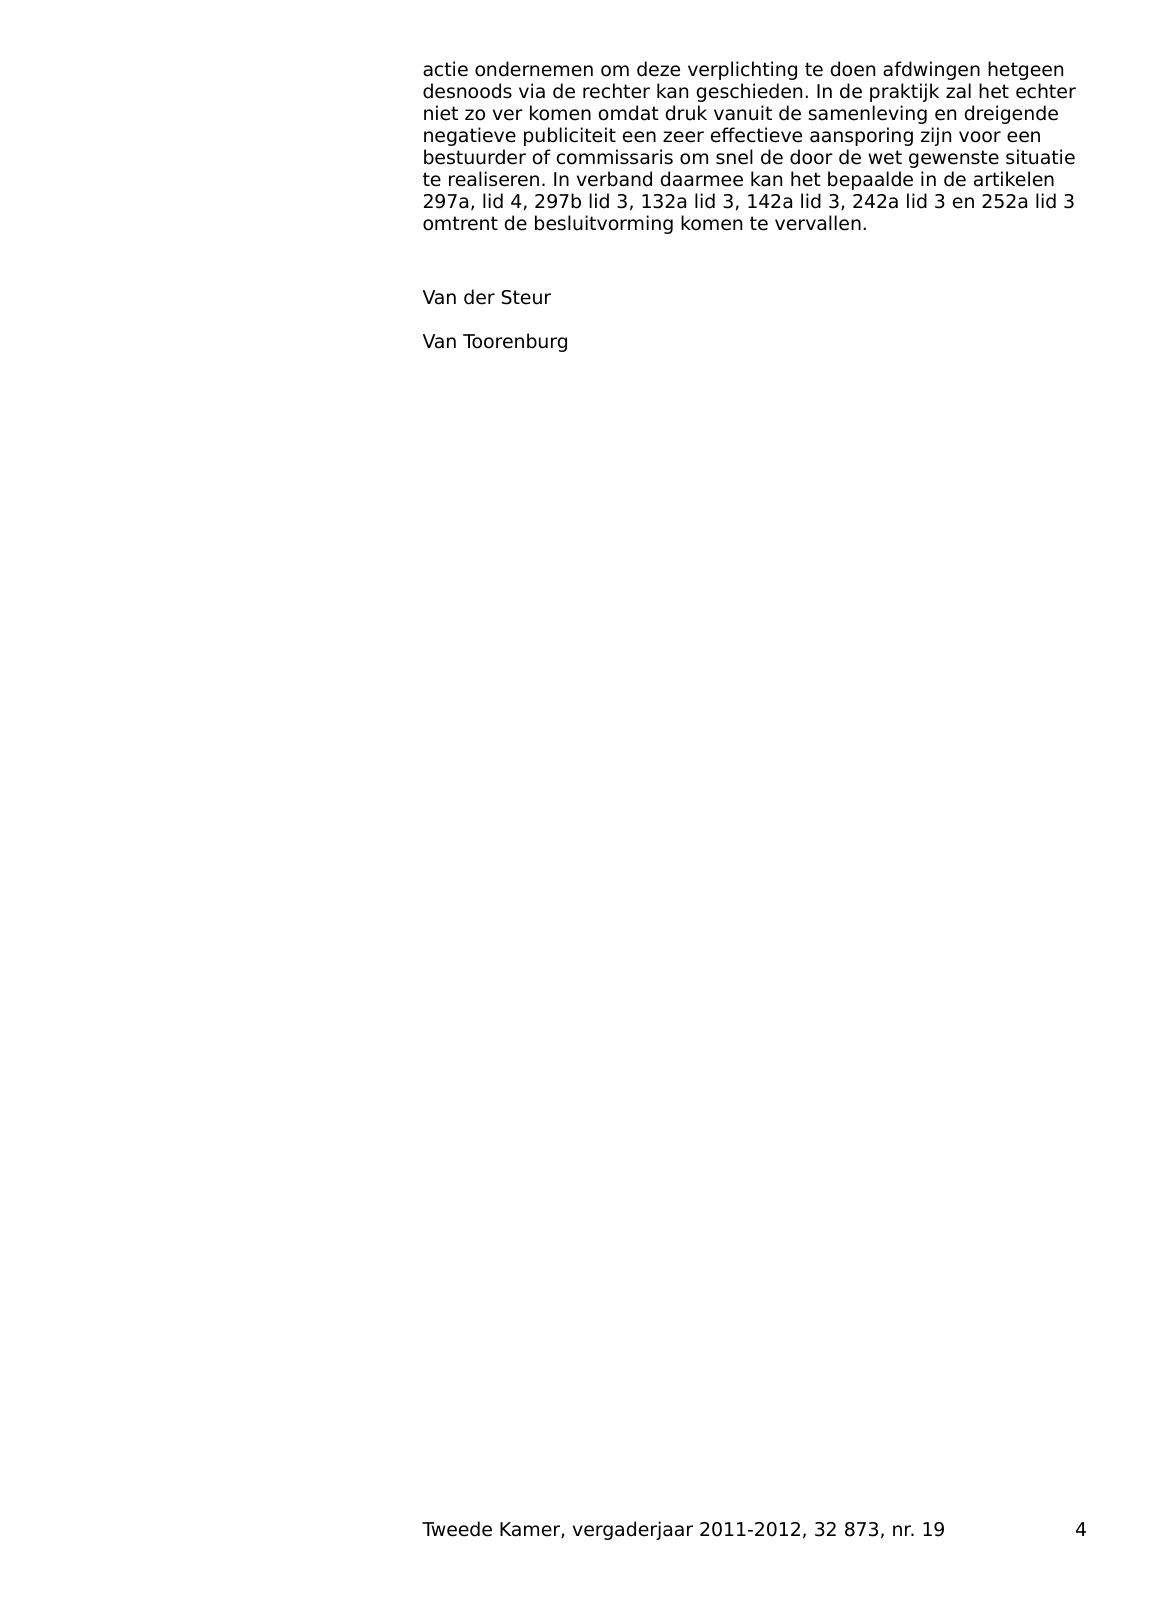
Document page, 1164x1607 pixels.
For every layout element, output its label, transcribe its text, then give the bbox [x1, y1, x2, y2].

text Van der Steur Van Toorenburg [422, 265, 1087, 353]
text actie ondernemen om deze verplichting te doen afdwingen hetgeen desnoods via de rechter kan geschieden. In de praktijk zal het echter niet zo ver komen omdat druk vanuit de samenleving en dreigende negatieve publiciteit een zeer effectieve aansporing zijn voor een bestuurder of commissaris om snel de door de wet gewenste situatie te realiseren. In verband daarmee kan het bepaalde in de artikelen 297a, lid 4, 297b lid 3, 132a lid 3, 142a lid 3, 242a lid 3 en 252a lid 3 omtrent de besluitvorming komen te vervallen. [422, 59, 1087, 235]
